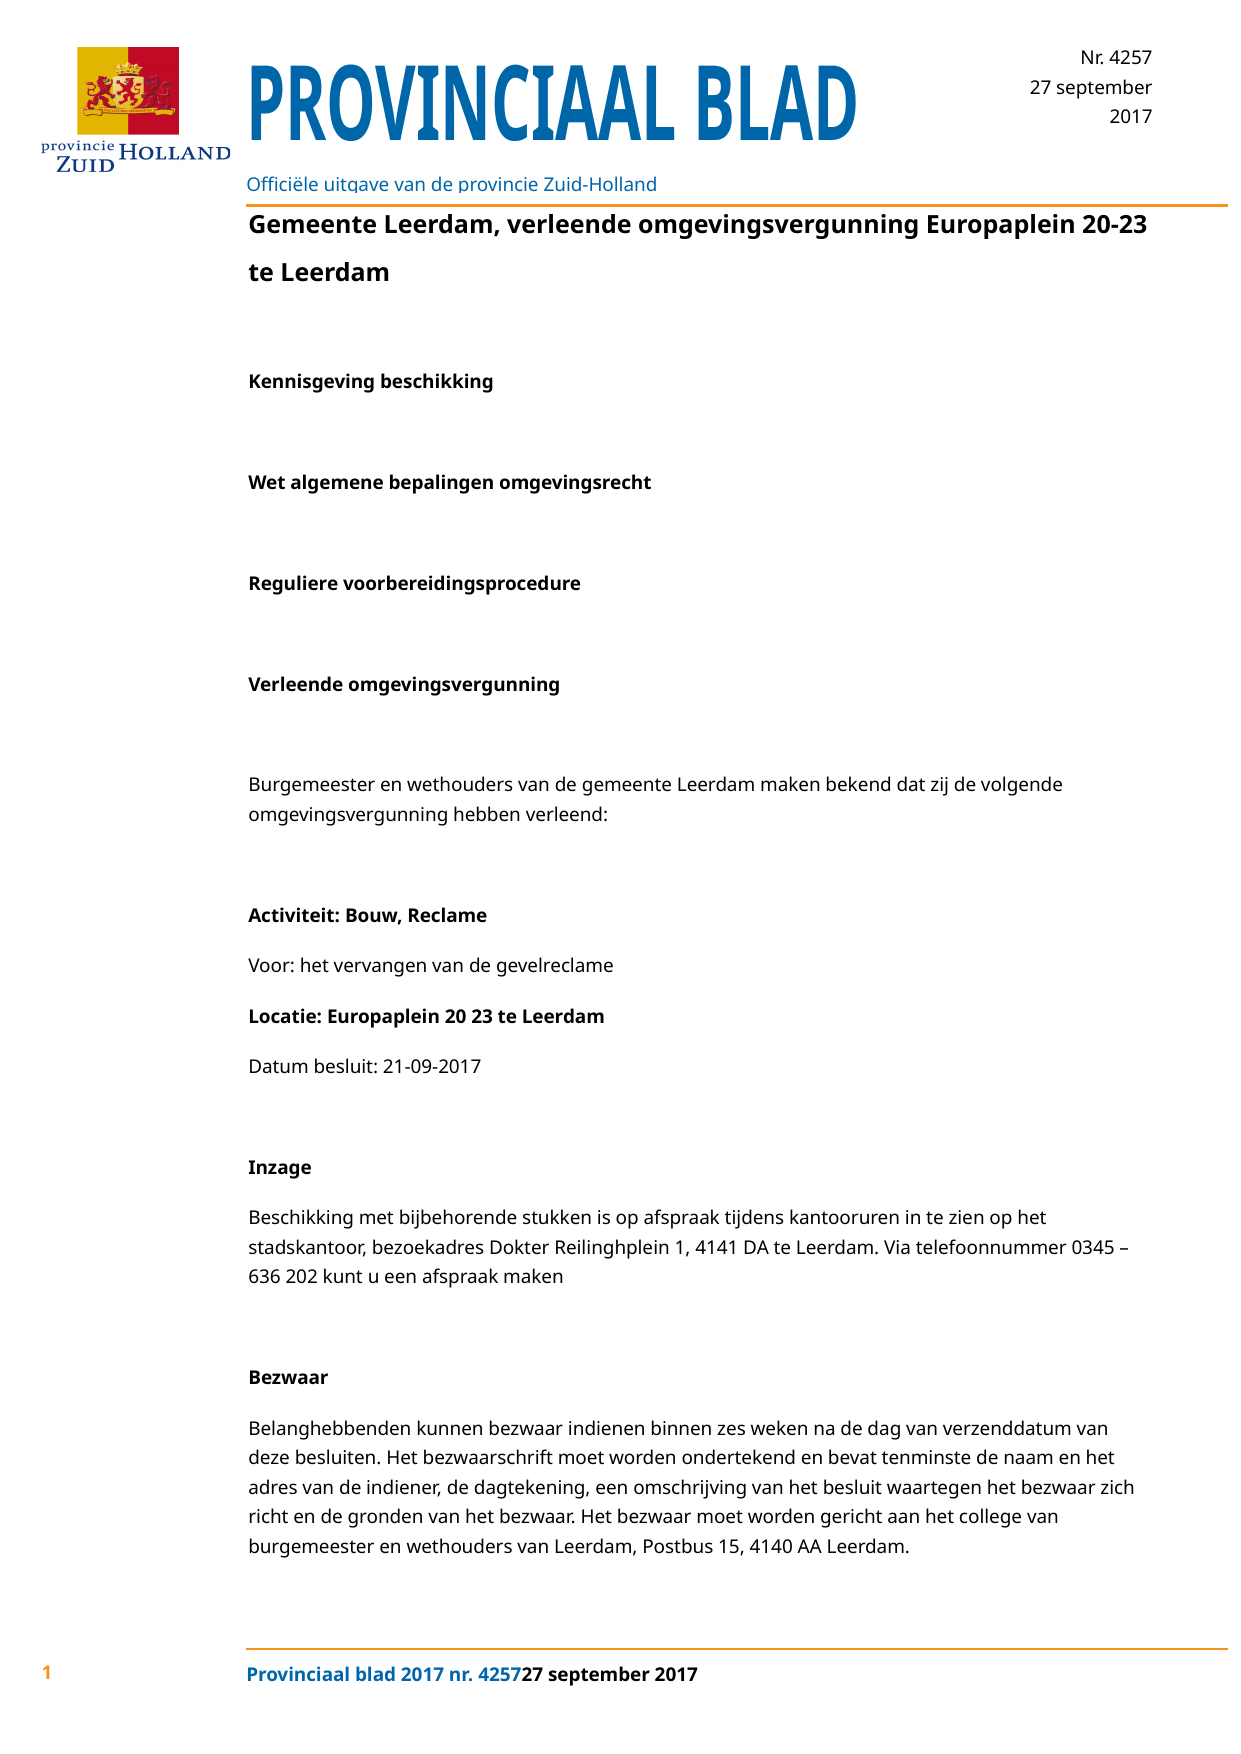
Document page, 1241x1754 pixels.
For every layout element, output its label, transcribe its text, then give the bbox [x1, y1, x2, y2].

text Burgemeester en wethouders van de gemeente Leerdam maken bekend dat zij de volgende omgevingsvergunning hebben verleend: [248, 772, 1152, 827]
text Inzage [248, 1154, 1152, 1180]
text Reguliere voorbereidingsprocedure [248, 570, 1152, 596]
text Bezwaar [248, 1364, 1152, 1390]
text Datum besluit: 21-09-2017 [248, 1053, 1152, 1079]
text Voor: het vervangen van de gevelreclame [248, 952, 1152, 978]
text Belanghebbenden kunnen bezwaar indienen binnen zes weken na de dag van verzenddatum van deze besluiten. Het bezwaarschrift moet worden ondertekend en bevat tenminste de naam en het adres van de indiener, de dagtekening, een omschrijving van het besluit waartegen het bezwaar zich richt en de gronden van het bezwaar. Het bezwaar moet worden gericht aan het college van burgemeester en wethouders van Leerdam, Postbus 15, 4140 AA Leerdam. [248, 1415, 1152, 1559]
text Kennisgeving beschikking [248, 368, 1152, 394]
text Verleende omgevingsvergunning [248, 671, 1152, 697]
text Gemeente Leerdam, verleende omgevingsvergunning Europaplein 20-23 te Leerdam [248, 207, 1152, 288]
text Locatie: Europaplein 20 23 te Leerdam [248, 1003, 1152, 1029]
picture [41, 47, 231, 172]
text Beschikking met bijbehorende stukken is op afspraak tijdens kantooruren in te zien op het stadskantoor, bezoekadres Dokter Reilinghplein 1, 4141 DA te Leerdam. Via telefoonnummer 0345 – 636 202 kunt u een afspraak maken [248, 1204, 1152, 1289]
text Activiteit: Bouw, Reclame [248, 902, 1152, 928]
text Wet algemene bepalingen omgevingsrecht [248, 469, 1152, 495]
